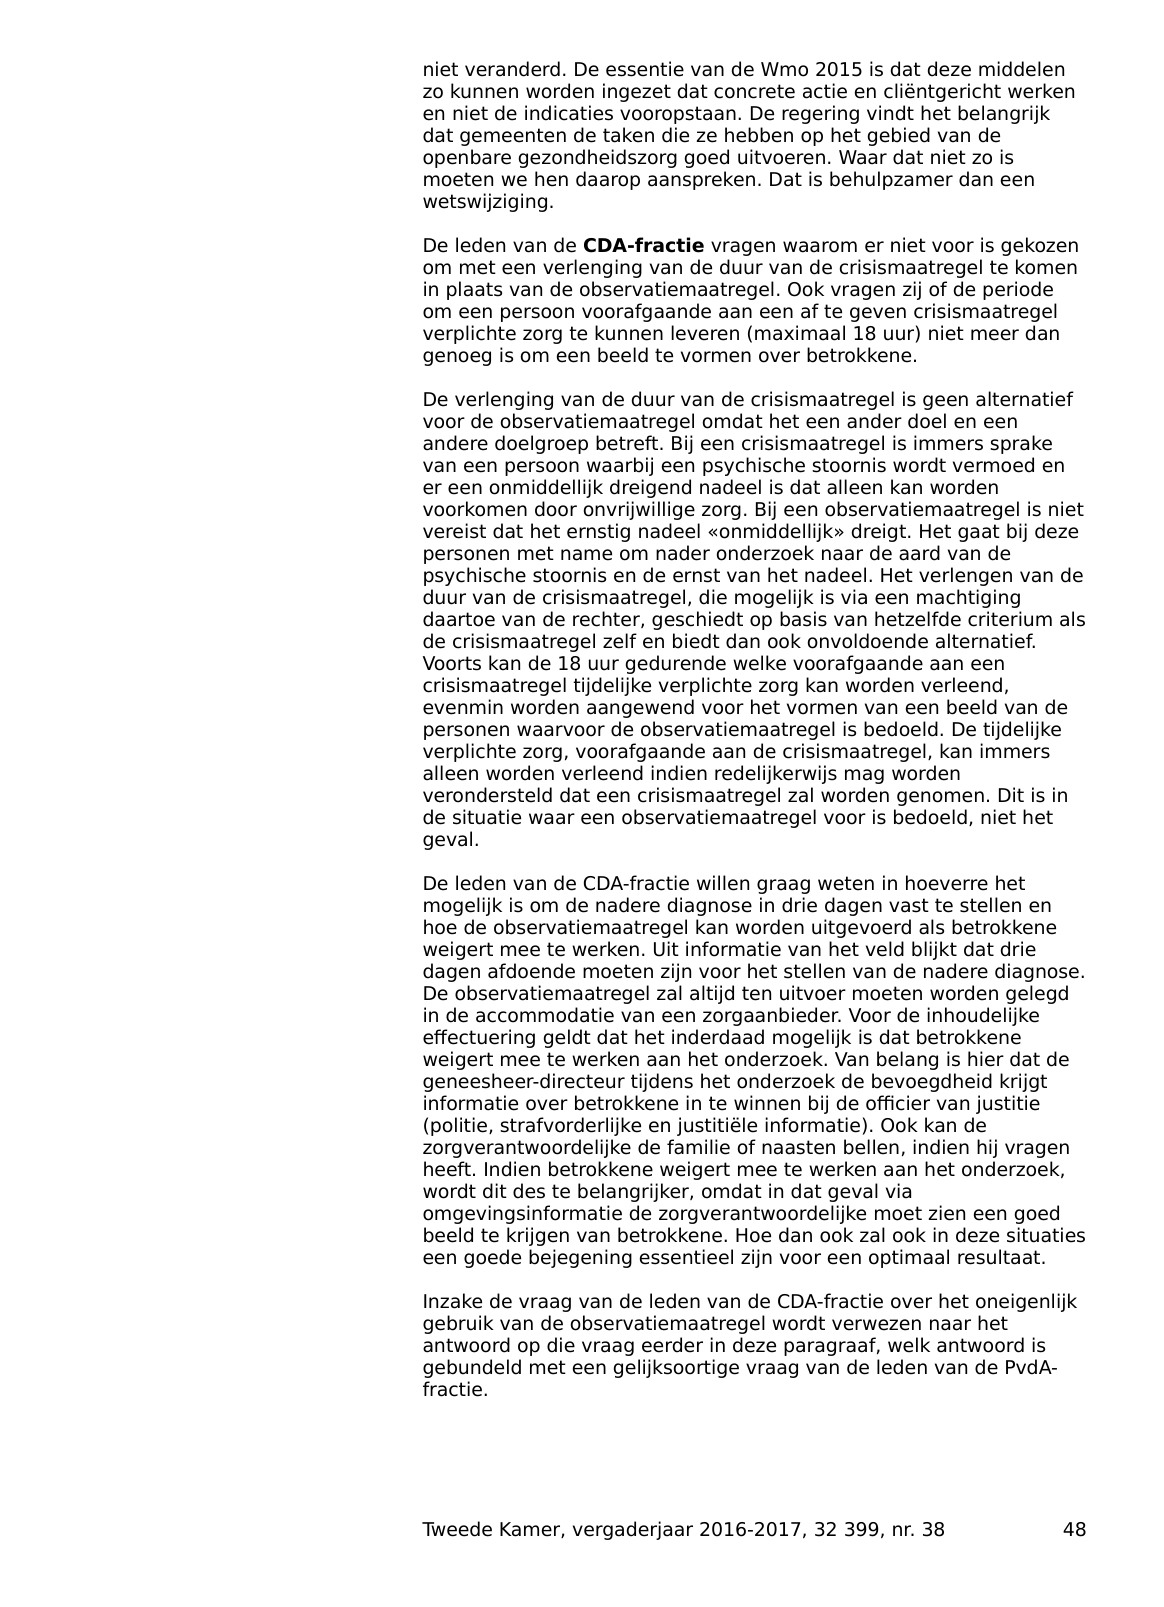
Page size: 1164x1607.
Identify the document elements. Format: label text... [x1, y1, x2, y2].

text De leden van de CDA-fractie willen graag weten in hoeverre het mogelijk is om de nadere diagnose in drie dagen vast te stellen en hoe de observatiemaatregel kan worden uitgevoerd als betrokkene weigert mee te werken. Uit informatie van het veld blijkt dat drie dagen afdoende moeten zijn voor het stellen van de nadere diagnose. De observatiemaatregel zal altijd ten uitvoer moeten worden gelegd in de accommodatie van een zorgaanbieder. Voor de inhoudelijke effectuering geldt dat het inderdaad mogelijk is dat betrokkene weigert mee te werken aan het onderzoek. Van belang is hier dat de geneesheer-directeur tijdens het onderzoek de bevoegdheid krijgt informatie over betrokkene in te winnen bij de officier van justitie (politie, strafvorderlijke en justitiële informatie). Ook kan de zorgverantwoordelijke de familie of naasten bellen, indien hij vragen heeft. Indien betrokkene weigert mee te werken aan het onderzoek, wordt dit des te belangrijker, omdat in dat geval via omgevingsinformatie de zorgverantwoordelijke moet zien een goed beeld te krijgen van betrokkene. Hoe dan ook zal ook in deze situaties een goede bejegening essentieel zijn voor een optimaal resultaat. [422, 873, 1087, 1268]
text De verlenging van de duur van de crisismaatregel is geen alternatief voor de observatiemaatregel omdat het een ander doel en een andere doelgroep betreft. Bij een crisismaatregel is immers sprake van een persoon waarbij een psychische stoornis wordt vermoed en er een onmiddellijk dreigend nadeel is dat alleen kan worden voorkomen door onvrijwillige zorg. Bij een observatiemaatregel is niet vereist dat het ernstig nadeel «onmiddellijk» dreigt. Het gaat bij deze personen met name om nader onderzoek naar de aard van de psychische stoornis en de ernst van het nadeel. Het verlengen van de duur van de crisismaatregel, die mogelijk is via een machtiging daartoe van de rechter, geschiedt op basis van hetzelfde criterium als de crisismaatregel zelf en biedt dan ook onvoldoende alternatief. Voorts kan de 18 uur gedurende welke voorafgaande aan een crisismaatregel tijdelijke verplichte zorg kan worden verleend, evenmin worden aangewend voor het vormen van een beeld van de personen waarvoor de observatiemaatregel is bedoeld. De tijdelijke verplichte zorg, voorafgaande aan de crisismaatregel, kan immers alleen worden verleend indien redelijkerwijs mag worden verondersteld dat een crisismaatregel zal worden genomen. Dit is in de situatie waar een observatiemaatregel voor is bedoeld, niet het geval. [422, 389, 1087, 851]
text De leden van de CDA-fractie vragen waarom er niet voor is gekozen om met een verlenging van de duur van de crisismaatregel te komen in plaats van de observatiemaatregel. Ook vragen zij of de periode om een persoon voorafgaande aan een af te geven crisismaatregel verplichte zorg te kunnen leveren (maximaal 18 uur) niet meer dan genoeg is om een beeld te vormen over betrokkene. [422, 235, 1087, 367]
text niet veranderd. De essentie van de Wmo 2015 is dat deze middelen zo kunnen worden ingezet dat concrete actie en cliëntgericht werken en niet de indicaties vooropstaan. De regering vindt het belangrijk dat gemeenten de taken die ze hebben op het gebied van de openbare gezondheidszorg goed uitvoeren. Waar dat niet zo is moeten we hen daarop aanspreken. Dat is behulpzamer dan een wetswijziging. [422, 59, 1087, 213]
text Inzake de vraag van de leden van de CDA-fractie over het oneigenlijk gebruik van de observatiemaatregel wordt verwezen naar het antwoord op die vraag eerder in deze paragraaf, welk antwoord is gebundeld met een gelijksoortige vraag van de leden van de PvdA-fractie. [422, 1291, 1087, 1401]
